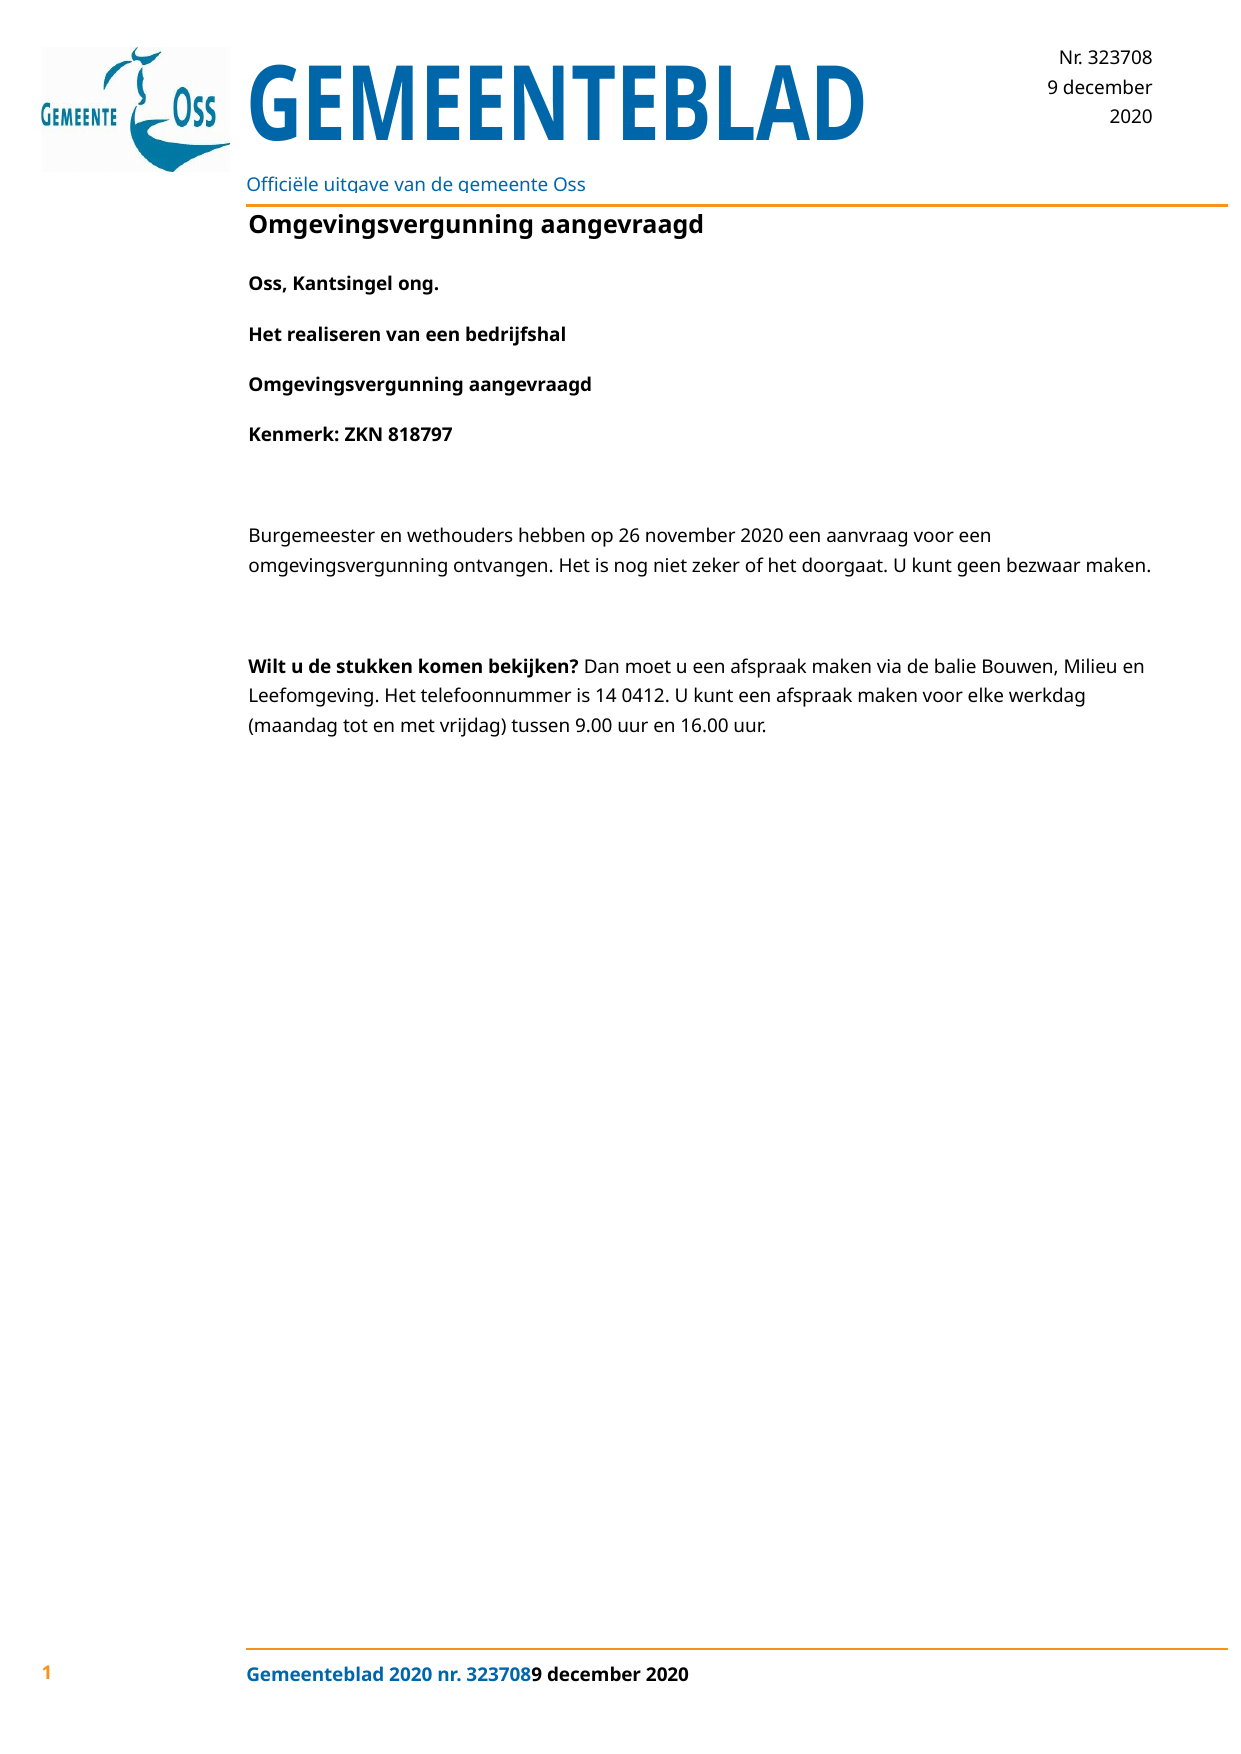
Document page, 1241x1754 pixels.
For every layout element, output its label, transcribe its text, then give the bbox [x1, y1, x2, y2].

text Oss, Kantsingel ong. [248, 270, 1152, 296]
text Omgevingsvergunning aangevraagd [248, 371, 1152, 397]
text Kenmerk: ZKN 818797 [248, 422, 1152, 447]
text Wilt u de stukken komen bekijken? Dan moet u een afspraak maken via de balie Bouwen, Milieu en Leefomgeving. Het telefoonnummer is 14 0412. U kunt een afspraak maken voor elke werkdag (maandag tot en met vrijdag) tussen 9.00 uur en 16.00 uur. [248, 653, 1152, 738]
text Omgevingsvergunning aangevraagd [248, 207, 1152, 241]
text Het realiseren van een bedrijfshal [248, 321, 1152, 346]
picture [41, 47, 231, 172]
text Burgemeester en wethouders hebben op 26 november 2020 een aanvraag voor een omgevingsvergunning ontvangen. Het is nog niet zeker of het doorgaat. U kunt geen bezwaar maken. [248, 522, 1152, 578]
